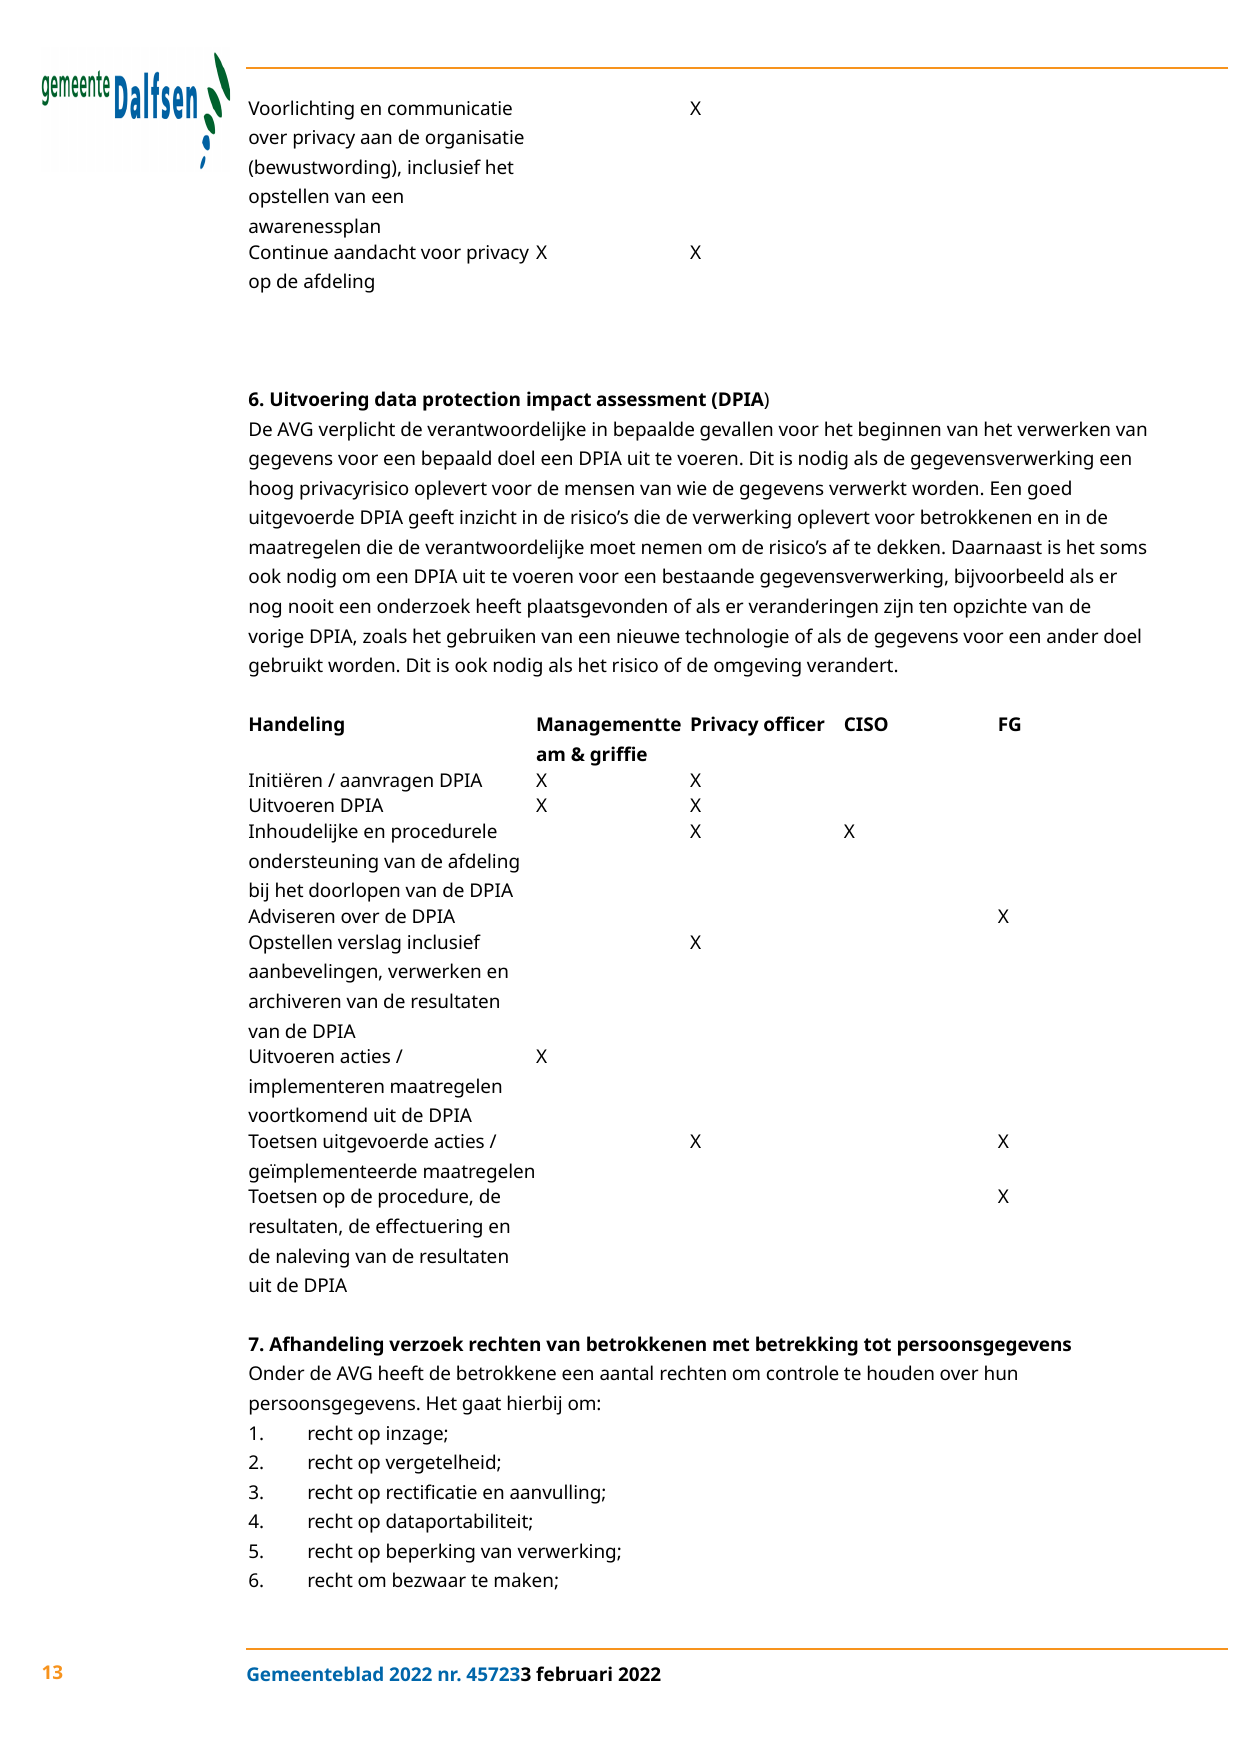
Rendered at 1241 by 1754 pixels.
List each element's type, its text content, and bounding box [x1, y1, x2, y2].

table_cell [998, 95, 1152, 239]
table_cell Opstellen verslag inclusief aanbevelingen, verwerken en archiveren van de resultaten van de DPIA [248, 929, 536, 1043]
table_cell X [998, 1184, 1152, 1298]
table_cell [690, 1044, 844, 1128]
table_cell [998, 819, 1152, 903]
table_header Handeling [248, 712, 536, 767]
table_cell [536, 1184, 690, 1298]
table_cell Voorlichting en communicatie over privacy aan de organisatie (bewustwording), inclusief het opstellen van een awarenessplan [248, 95, 536, 239]
table_cell X [690, 793, 844, 818]
table_cell X [690, 767, 844, 793]
table_cell [844, 1044, 998, 1128]
list recht om bezwaar te maken; [248, 1568, 1152, 1593]
table_cell [998, 767, 1152, 793]
table_cell [536, 95, 690, 239]
table_cell X [536, 1044, 690, 1128]
table_cell Continue aandacht voor privacy op de afdeling [248, 239, 536, 294]
table_cell [690, 903, 844, 929]
table_cell Adviseren over de DPIA [248, 903, 536, 929]
table_cell [844, 1129, 998, 1184]
picture [41, 47, 231, 172]
table_cell Initiëren / aanvragen DPIA [248, 767, 536, 793]
table_cell X [690, 929, 844, 1043]
table_header FG [998, 712, 1152, 767]
table_cell [536, 929, 690, 1043]
table_cell X [690, 95, 844, 239]
table_cell [690, 1184, 844, 1298]
table_cell X [690, 1129, 844, 1184]
text 6. Uitvoering data protection impact assessment (DPIA) [248, 386, 1152, 412]
table_cell Toetsen op de procedure, de resultaten, de effectuering en de naleving van de resultaten uit de DPIA [248, 1184, 536, 1298]
table_cell X [536, 239, 690, 294]
list recht op dataportabiliteit; [248, 1508, 1152, 1534]
list recht op beperking van verwerking; [248, 1538, 1152, 1564]
table_cell [844, 767, 998, 793]
table_cell Uitvoeren acties / implementeren maatregelen voortkomend uit de DPIA [248, 1044, 536, 1128]
table_cell [998, 239, 1152, 294]
table_cell X [844, 819, 998, 903]
table_cell X [690, 819, 844, 903]
table_header Privacy officer [690, 712, 844, 767]
table_cell [998, 793, 1152, 818]
list recht op rectificatie en aanvulling; [248, 1479, 1152, 1505]
table_cell [844, 793, 998, 818]
text Onder de AVG heeft de betrokkene een aantal rechten om controle te houden over hun persoonsgegevens. Het gaat hierbij om: [248, 1361, 1152, 1416]
table_cell [536, 819, 690, 903]
table_cell [844, 903, 998, 929]
text De AVG verplicht de verantwoordelijke in bepaalde gevallen voor het beginnen van het verwerken van gegevens voor een bepaald doel een DPIA uit te voeren. Dit is nodig als de gegevensverwerking een hoog privacyrisico oplevert voor de mensen van wie de gegevens verwerkt worden. Een goed uitgevoerde DPIA geeft inzicht in de risico’s die de verwerking oplevert voor betrokkenen en in de maatregelen die de verantwoordelijke moet nemen om de risico’s af te dekken. Daarnaast is het soms ook nodig om een DPIA uit te voeren voor een bestaande gegevensverwerking, bijvoorbeeld als er nog nooit een onderzoek heeft plaatsgevonden of als er veranderingen zijn ten opzichte van de vorige DPIA, zoals het gebruiken van een nieuwe technologie of als de gegevens voor een ander doel gebruikt worden. Dit is ook nodig als het risico of de omgeving verandert. [248, 416, 1152, 678]
table_cell [844, 929, 998, 1043]
table_cell [998, 1044, 1152, 1128]
table_cell [844, 1184, 998, 1298]
table_cell [844, 95, 998, 239]
table_cell [998, 929, 1152, 1043]
table_cell Inhoudelijke en procedurele ondersteuning van de afdeling bij het doorlopen van de DPIA [248, 819, 536, 903]
table_cell X [998, 903, 1152, 929]
list recht op inzage; [248, 1420, 1152, 1446]
table_cell [536, 903, 690, 929]
table_cell X [690, 239, 844, 294]
table_header Managementteam & griffie [536, 712, 690, 767]
table_cell Toetsen uitgevoerde acties / geïmplementeerde maatregelen [248, 1129, 536, 1184]
list recht op vergetelheid; [248, 1449, 1152, 1475]
table_cell [844, 239, 998, 294]
table_cell X [536, 767, 690, 793]
table_cell X [536, 793, 690, 818]
table_header CISO [844, 712, 998, 767]
table_cell Uitvoeren DPIA [248, 793, 536, 818]
table_cell X [998, 1129, 1152, 1184]
table_cell [536, 1129, 690, 1184]
text 7. Afhandeling verzoek rechten van betrokkenen met betrekking tot persoonsgegevens [248, 1331, 1152, 1357]
